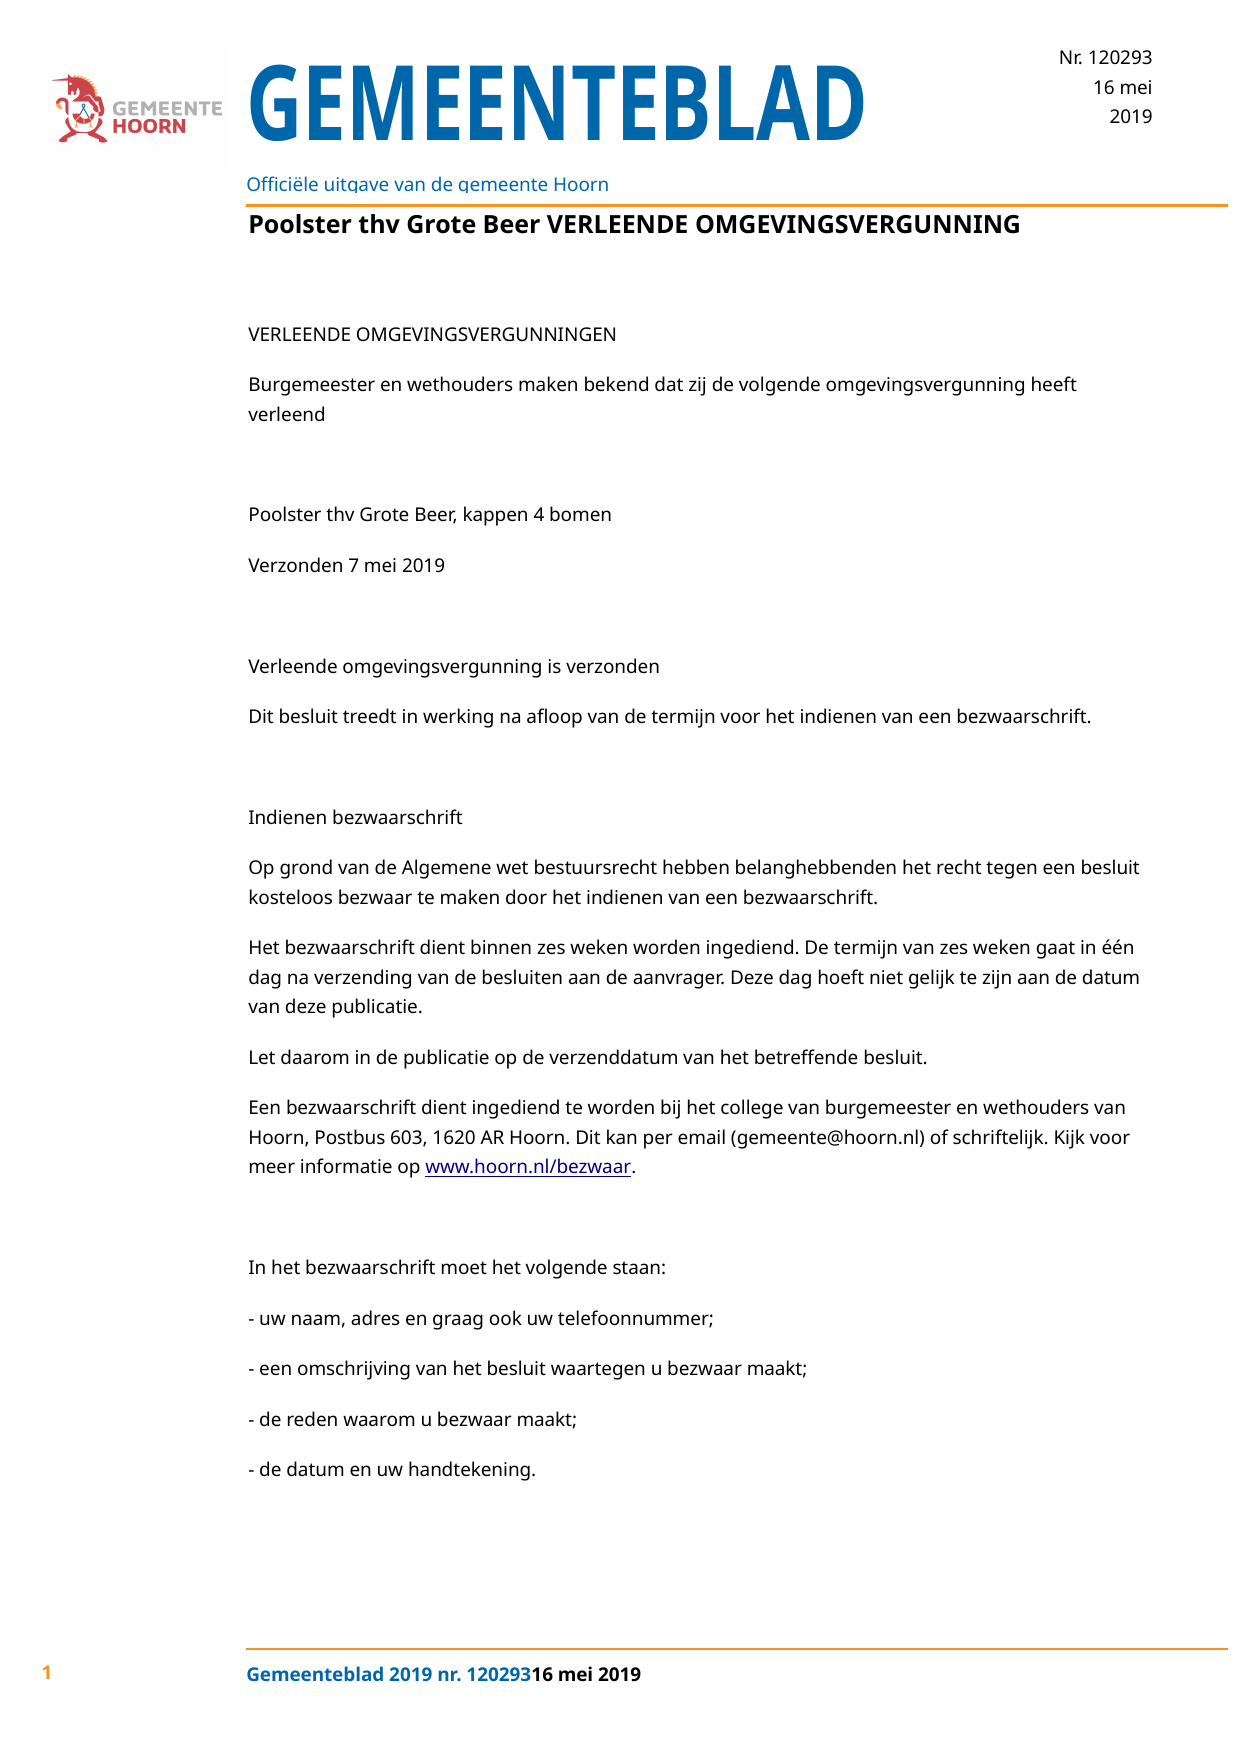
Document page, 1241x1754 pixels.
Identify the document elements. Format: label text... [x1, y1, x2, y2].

text In het bezwaarschrift moet het volgende staan: [248, 1254, 1152, 1280]
text Dit besluit treedt in werking na afloop van de termijn voor het indienen van een bezwaarschrift. [248, 703, 1152, 729]
text - uw naam, adres en graag ook uw telefoonnummer; [248, 1305, 1152, 1331]
text Een bezwaarschrift dient ingediend te worden bij het college van burgemeester en wethouders van Hoorn, Postbus 603, 1620 AR Hoorn. Dit kan per email (gemeente@hoorn.nl) of schriftelijk. Kijk voor meer informatie op www.hoorn.nl/bezwaar. [248, 1094, 1152, 1179]
picture [41, 47, 231, 172]
text Poolster thv Grote Beer, kappen 4 bomen [248, 502, 1152, 527]
text Op grond van de Algemene wet bestuursrecht hebben belanghebbenden het recht tegen een besluit kosteloos bezwaar te maken door het indienen van een bezwaarschrift. [248, 854, 1152, 910]
text Poolster thv Grote Beer VERLEENDE OMGEVINGSVERGUNNING [248, 207, 1152, 241]
text Indienen bezwaarschrift [248, 804, 1152, 830]
text Verleende omgevingsvergunning is verzonden [248, 653, 1152, 678]
text Het bezwaarschrift dient binnen zes weken worden ingediend. De termijn van zes weken gaat in één dag na verzending van de besluiten aan de aanvrager. Deze dag hoeft niet gelijk te zijn aan de datum van deze publicatie. [248, 934, 1152, 1019]
text - de reden waarom u bezwaar maakt; [248, 1406, 1152, 1431]
text Let daarom in de publicatie op de verzenddatum van het betreffende besluit. [248, 1044, 1152, 1070]
text Verzonden 7 mei 2019 [248, 552, 1152, 578]
text Burgemeester en wethouders maken bekend dat zij de volgende omgevingsvergunning heeft verleend [248, 371, 1152, 426]
text VERLEENDE OMGEVINGSVERGUNNINGEN [248, 321, 1152, 346]
text - de datum en uw handtekening. [248, 1456, 1152, 1482]
text - een omschrijving van het besluit waartegen u bezwaar maakt; [248, 1355, 1152, 1381]
